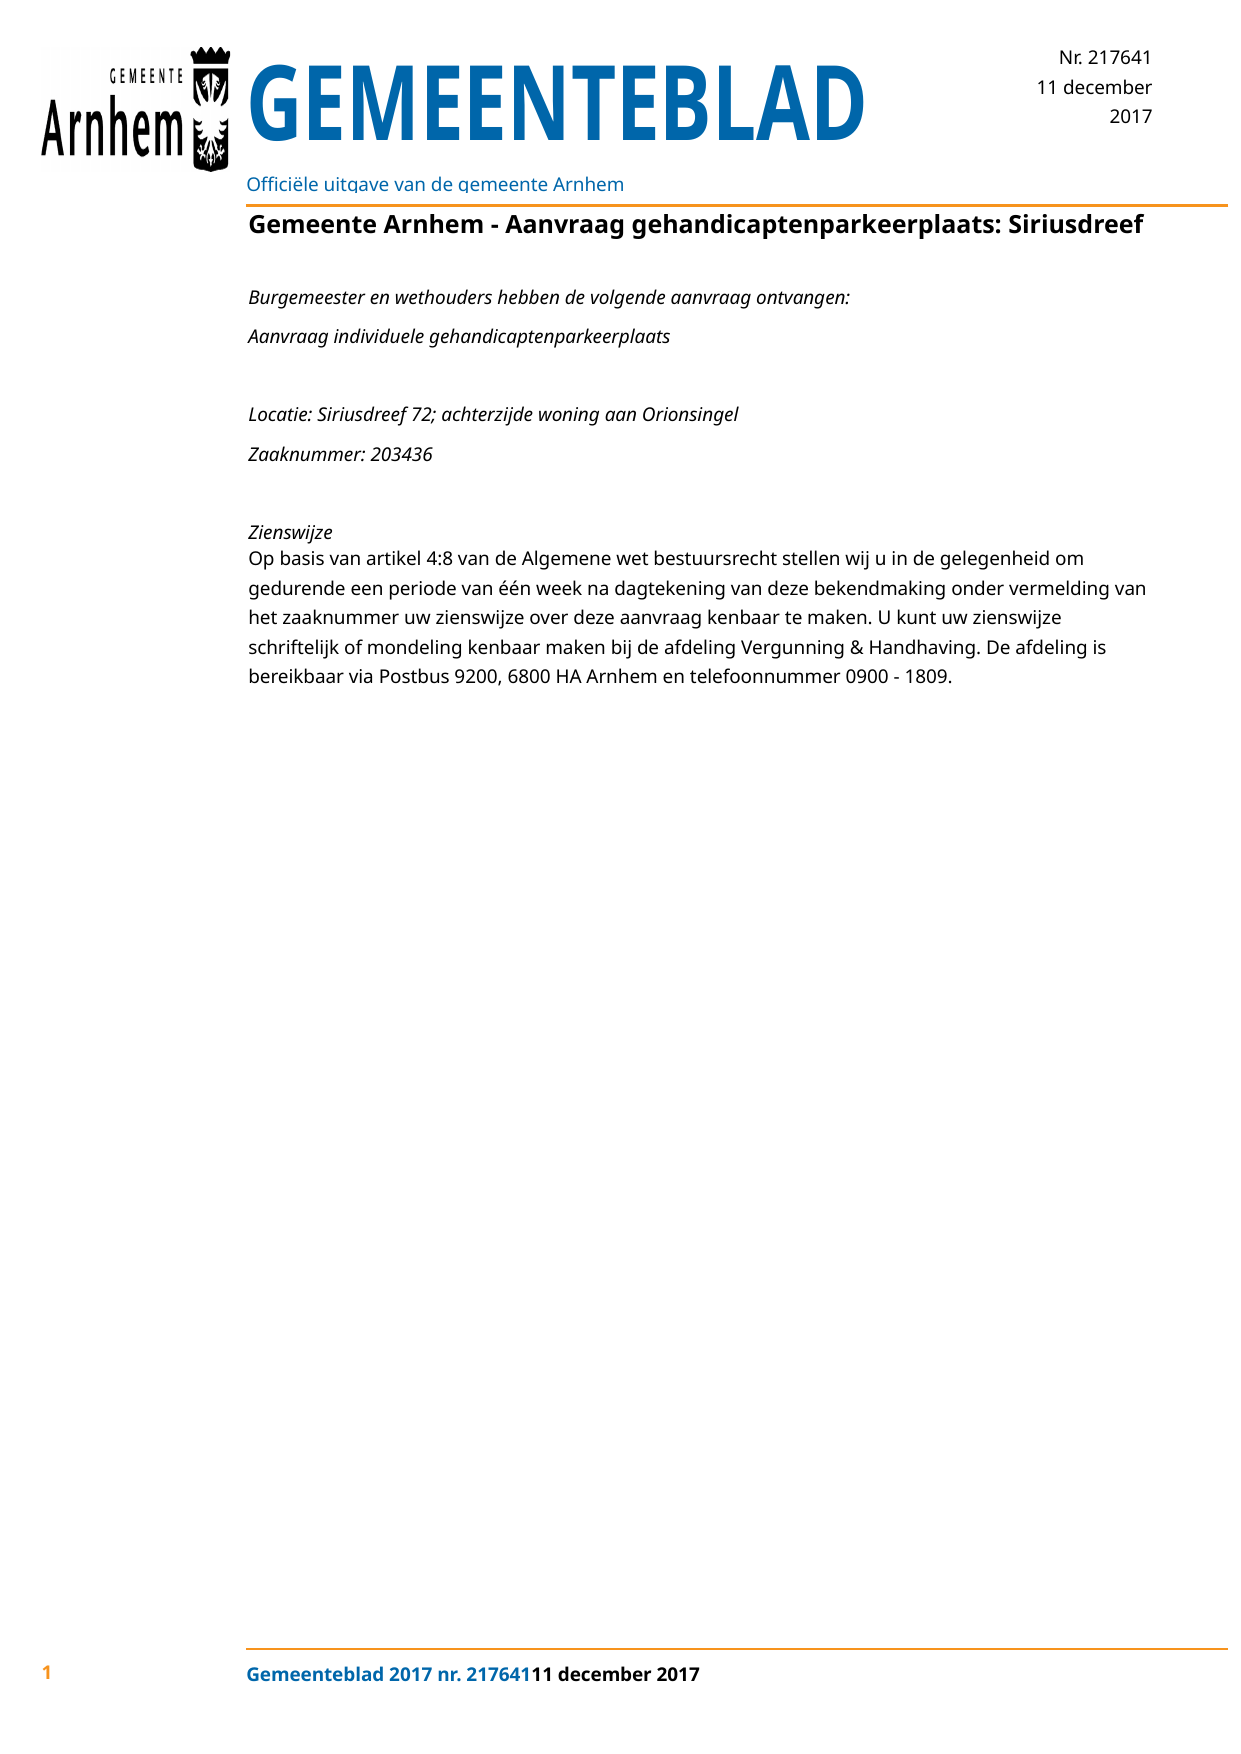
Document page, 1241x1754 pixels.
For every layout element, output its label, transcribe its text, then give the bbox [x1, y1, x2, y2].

text Gemeente Arnhem - Aanvraag gehandicaptenparkeerplaats: Siriusdreef [248, 207, 1152, 241]
picture [41, 47, 231, 172]
text Op basis van artikel 4:8 van de Algemene wet bestuursrecht stellen wij u in de gelegenheid om gedurende een periode van één week na dagtekening van deze bekendmaking onder vermelding van het zaaknummer uw zienswijze over deze aanvraag kenbaar te maken. U kunt uw zienswijze schriftelijk of mondeling kenbaar maken bij de afdeling Vergunning & Handhaving. De afdeling is bereikbaar via Postbus 9200, 6800 HA Arnhem en telefoonnummer 0900 - 1809. [248, 545, 1152, 689]
text Aanvraag individuele gehandicaptenparkeerplaats [248, 323, 1152, 349]
text Burgemeester en wethouders hebben de volgende aanvraag ontvangen: [248, 284, 1152, 309]
text Locatie: Siriusdreef 72; achterzijde woning aan Orionsingel [248, 402, 1152, 427]
text Zaaknummer: 203436 [248, 441, 1152, 467]
text Zienswijze [248, 519, 1152, 545]
